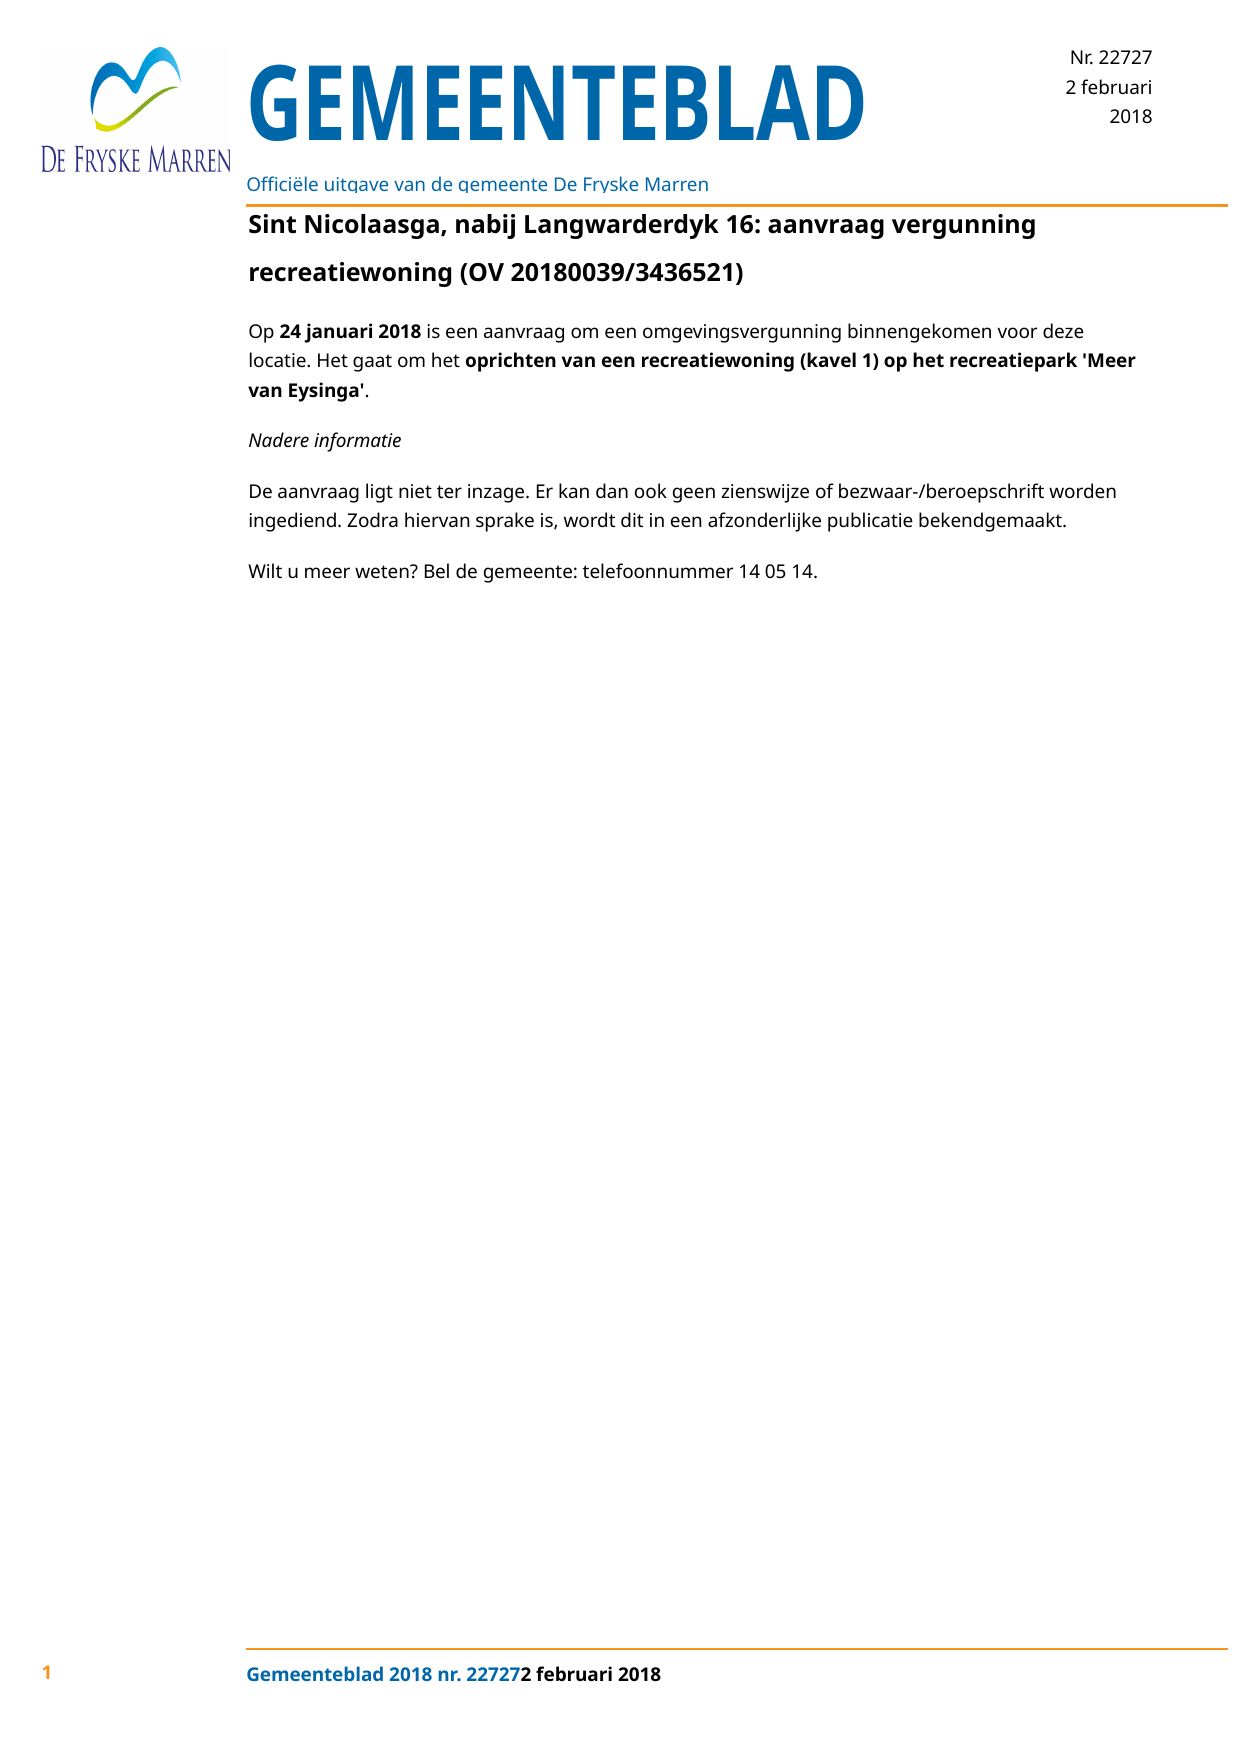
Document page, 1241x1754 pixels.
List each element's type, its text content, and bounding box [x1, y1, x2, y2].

text De aanvraag ligt niet ter inzage. Er kan dan ook geen zienswijze of bezwaar-/beroepschrift worden ingediend. Zodra hiervan sprake is, wordt dit in een afzonderlijke publicatie bekendgemaakt. [248, 478, 1152, 533]
text Sint Nicolaasga, nabij Langwarderdyk 16: aanvraag vergunning recreatiewoning (OV 20180039/3436521) [248, 207, 1152, 288]
text Nadere informatie [248, 427, 1152, 453]
picture [41, 47, 231, 172]
text Op 24 januari 2018 is een aanvraag om een omgevingsvergunning binnengekomen voor deze locatie. Het gaat om het oprichten van een recreatiewoning (kavel 1) op het recreatiepark 'Meer van Eysinga'. [248, 318, 1152, 403]
text Wilt u meer weten? Bel de gemeente: telefoonnummer 14 05 14. [248, 558, 1152, 584]
